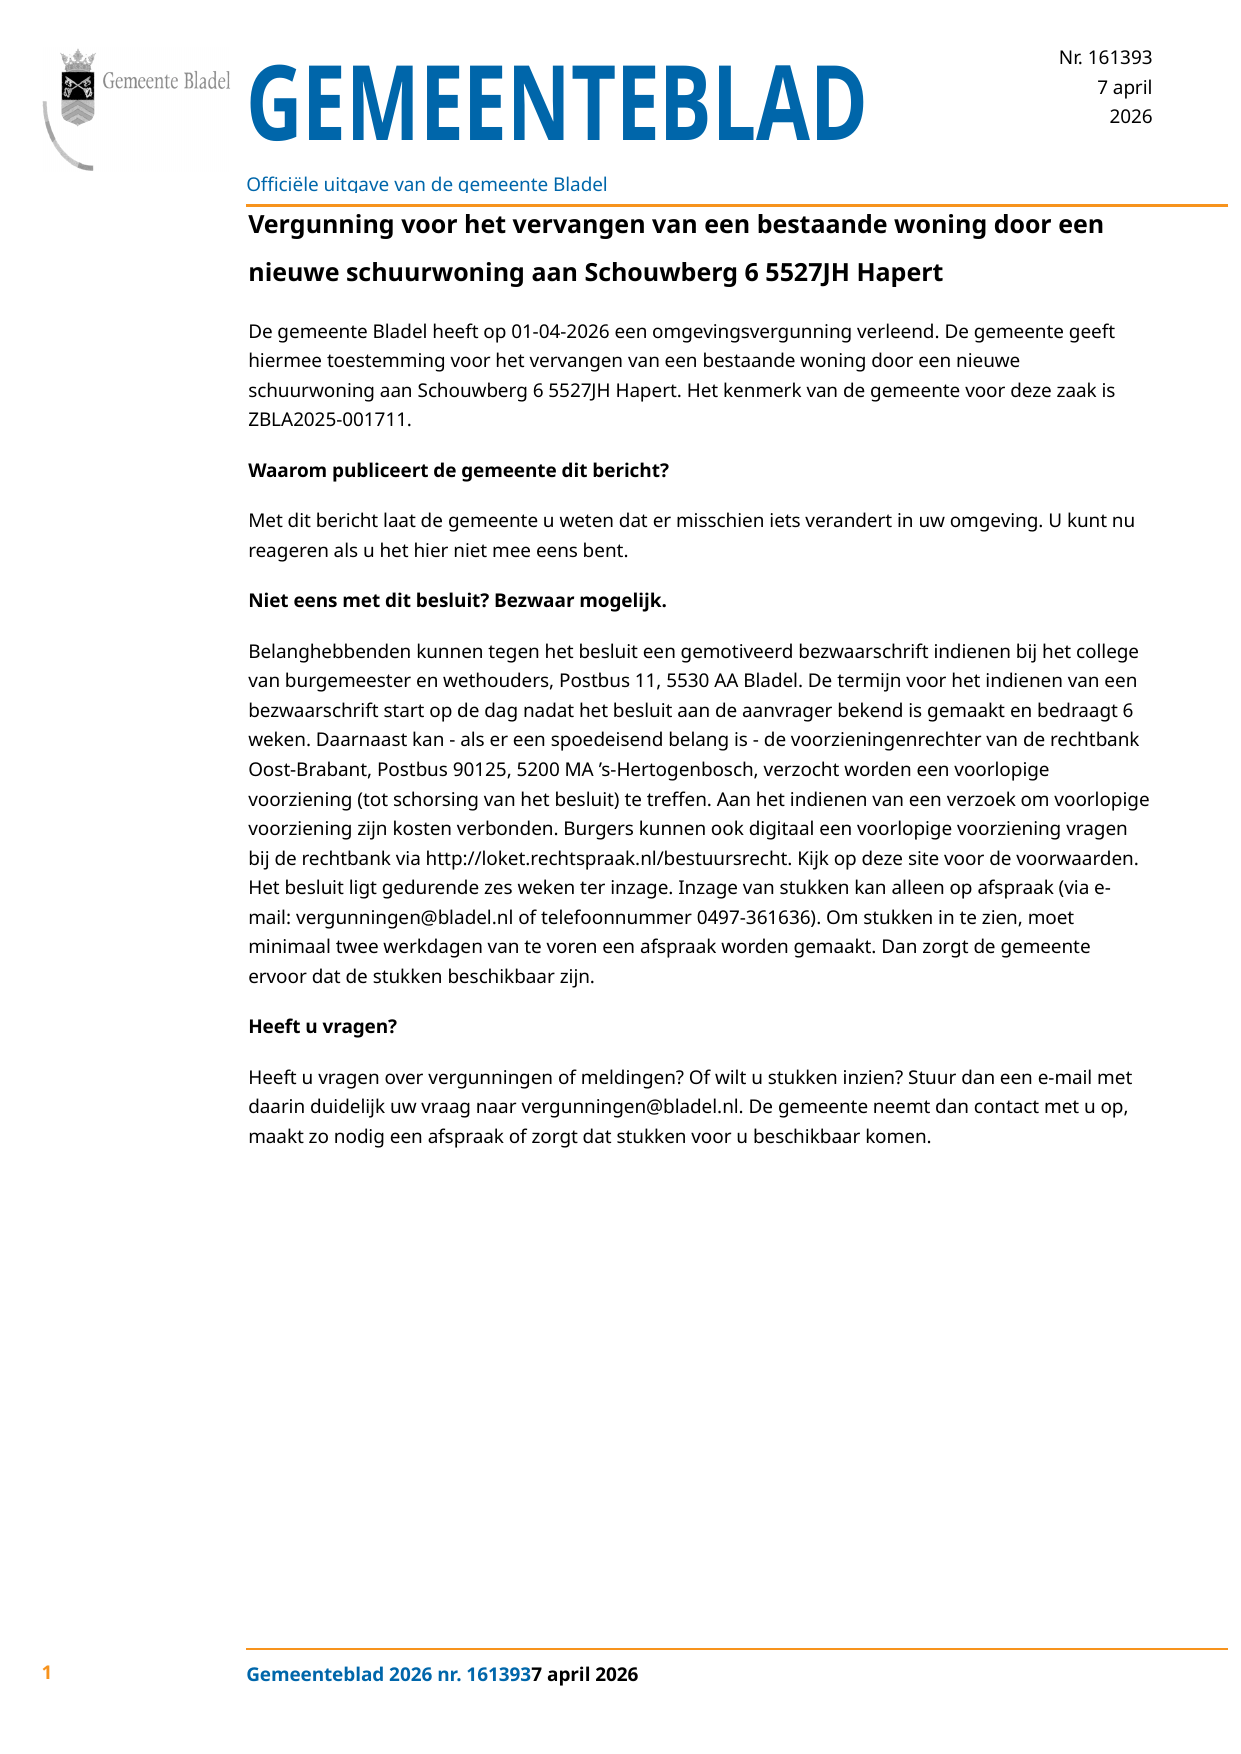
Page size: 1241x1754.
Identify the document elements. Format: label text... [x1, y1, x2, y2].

text Belanghebbenden kunnen tegen het besluit een gemotiveerd bezwaarschrift indienen bij het college van burgemeester en wethouders, Postbus 11, 5530 AA Bladel. De termijn voor het indienen van een bezwaarschrift start op de dag nadat het besluit aan de aanvrager bekend is gemaakt en bedraagt 6 weken. Daarnaast kan - als er een spoedeisend belang is - de voorzieningenrechter van de rechtbank Oost-Brabant, Postbus 90125, 5200 MA ’s-Hertogenbosch, verzocht worden een voorlopige voorziening (tot schorsing van het besluit) te treffen. Aan het indienen van een verzoek om voorlopige voorziening zijn kosten verbonden. Burgers kunnen ook digitaal een voorlopige voorziening vragen bij de rechtbank via http://loket.rechtspraak.nl/bestuursrecht. Kijk op deze site voor de voorwaarden. Het besluit ligt gedurende zes weken ter inzage. Inzage van stukken kan alleen op afspraak (via e-mail: vergunningen@bladel.nl of telefoonnummer 0497-361636). Om stukken in te zien, moet minimaal twee werkdagen van te voren een afspraak worden gemaakt. Dan zorgt de gemeente ervoor dat de stukken beschikbaar zijn. [248, 638, 1152, 989]
picture [41, 47, 231, 172]
text Met dit bericht laat de gemeente u weten dat er misschien iets verandert in uw omgeving. U kunt nu reageren als u het hier niet mee eens bent. [248, 507, 1152, 563]
text Heeft u vragen? [248, 1014, 1152, 1039]
text Heeft u vragen over vergunningen of meldingen? Of wilt u stukken inzien? Stuur dan een e-mail met daarin duidelijk uw vraag naar vergunningen@bladel.nl. De gemeente neemt dan contact met u op, maakt zo nodig een afspraak of zorgt dat stukken voor u beschikbaar komen. [248, 1064, 1152, 1149]
text Waarom publiceert de gemeente dit bericht? [248, 457, 1152, 483]
text De gemeente Bladel heeft op 01-04-2026 een omgevingsvergunning verleend. De gemeente geeft hiermee toestemming voor het vervangen van een bestaande woning door een nieuwe schuurwoning aan Schouwberg 6 5527JH Hapert. Het kenmerk van de gemeente voor deze zaak is ZBLA2025-001711. [248, 318, 1152, 432]
text Vergunning voor het vervangen van een bestaande woning door een nieuwe schuurwoning aan Schouwberg 6 5527JH Hapert [248, 207, 1152, 288]
text Niet eens met dit besluit? Bezwaar mogelijk. [248, 587, 1152, 613]
